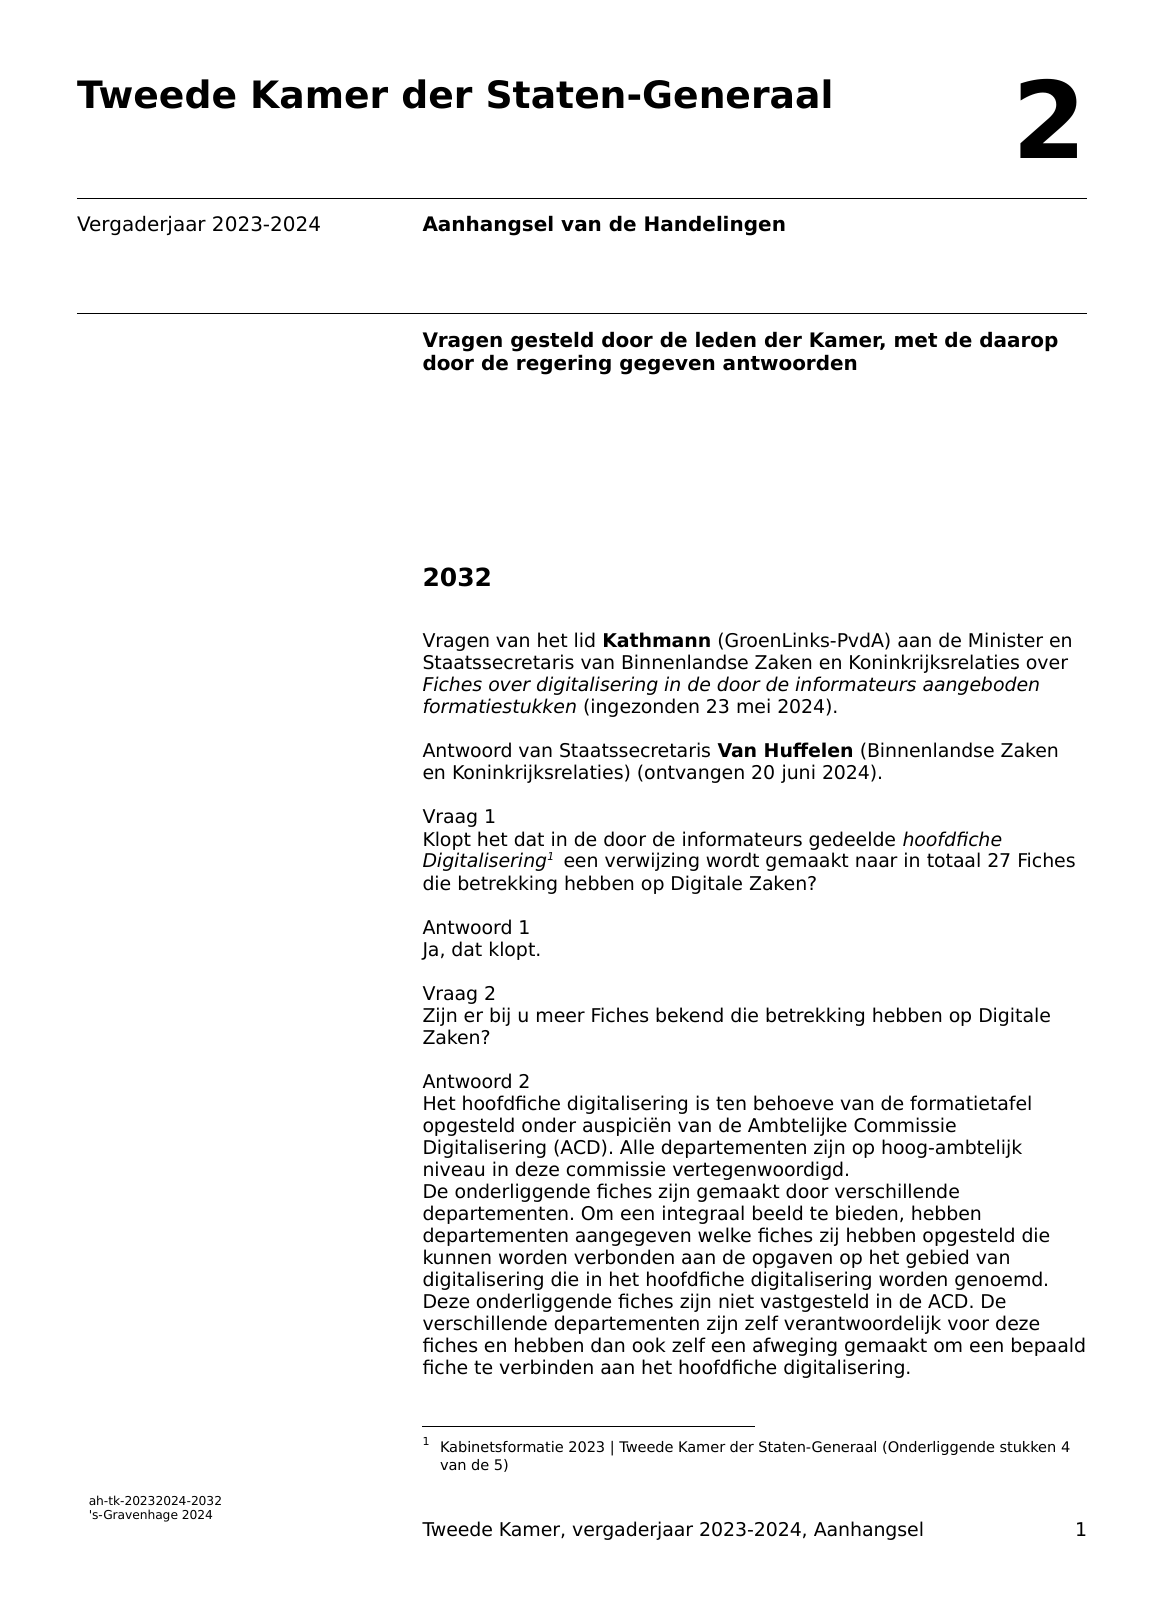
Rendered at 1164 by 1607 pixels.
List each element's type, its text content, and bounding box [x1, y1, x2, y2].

text 's-Gravenhage 2024 [88, 1508, 323, 1522]
text Antwoord 2 [422, 1071, 1087, 1093]
table_header Tweede Kamer der Staten-Generaal [77, 59, 886, 198]
table_cell [77, 314, 422, 375]
text ah-tk-20232024-2032 [88, 1494, 323, 1508]
text Het hoofdfiche digitalisering is ten behoeve van de formatietafel opgesteld onder auspiciën van de Ambtelijke Commissie Digitalisering (ACD). Alle departementen zijn op hoog-ambtelijk niveau in deze commissie vertegenwoordigd. [422, 1093, 1087, 1181]
table_cell Vragen gesteld door de leden der Kamer, met de daarop door de regering gegeven antwoorden [422, 314, 1087, 375]
text 2032 [422, 563, 1087, 592]
text Vraag 1 [422, 806, 1087, 828]
table_cell Aanhangsel van de Handelingen [422, 199, 1087, 313]
table_header 2 [886, 59, 1087, 198]
text Antwoord 1 [422, 917, 1087, 938]
text De onderliggende fiches zijn gemaakt door verschillende departementen. Om een integraal beeld te bieden, hebben departementen aangegeven welke fiches zij hebben opgesteld die kunnen worden verbonden aan de opgaven op het gebied van digitalisering die in het hoofdfiche digitalisering worden genoemd. Deze onderliggende fiches zijn niet vastgesteld in de ACD. De verschillende departementen zijn zelf verantwoordelijk voor deze fiches en hebben dan ook zelf een afweging gemaakt om een bepaald fiche te verbinden aan het hoofdfiche digitalisering. [422, 1181, 1087, 1378]
text Vraag 2 [422, 983, 1087, 1005]
text Vragen van het lid Kathmann (GroenLinks-PvdA) aan de Minister en Staatssecretaris van Binnenlandse Zaken en Koninkrijksrelaties over Fiches over digitalisering in de door de informateurs aangeboden formatiestukken (ingezonden 23 mei 2024). [422, 630, 1087, 718]
text Klopt het dat in de door de informateurs gedeelde hoofdfiche Digitalisering een verwijzing wordt gemaakt naar in totaal 27 Fiches die betrekking hebben op Digitale Zaken? [422, 828, 1087, 894]
text Zijn er bij u meer Fiches bekend die betrekking hebben op Digitale Zaken? [422, 1005, 1087, 1049]
text Ja, dat klopt. [422, 938, 1087, 961]
table_cell Vergaderjaar 2023-2024 [77, 199, 422, 313]
text Kabinetsformatie 2023 | Tweede Kamer der Staten-Generaal (Onderliggende stukken 4 van de 5) [422, 1435, 1087, 1474]
text Antwoord van Staatssecretaris Van Huffelen (Binnenlandse Zaken en Koninkrijksrelaties) (ontvangen 20 juni 2024). [422, 740, 1087, 784]
